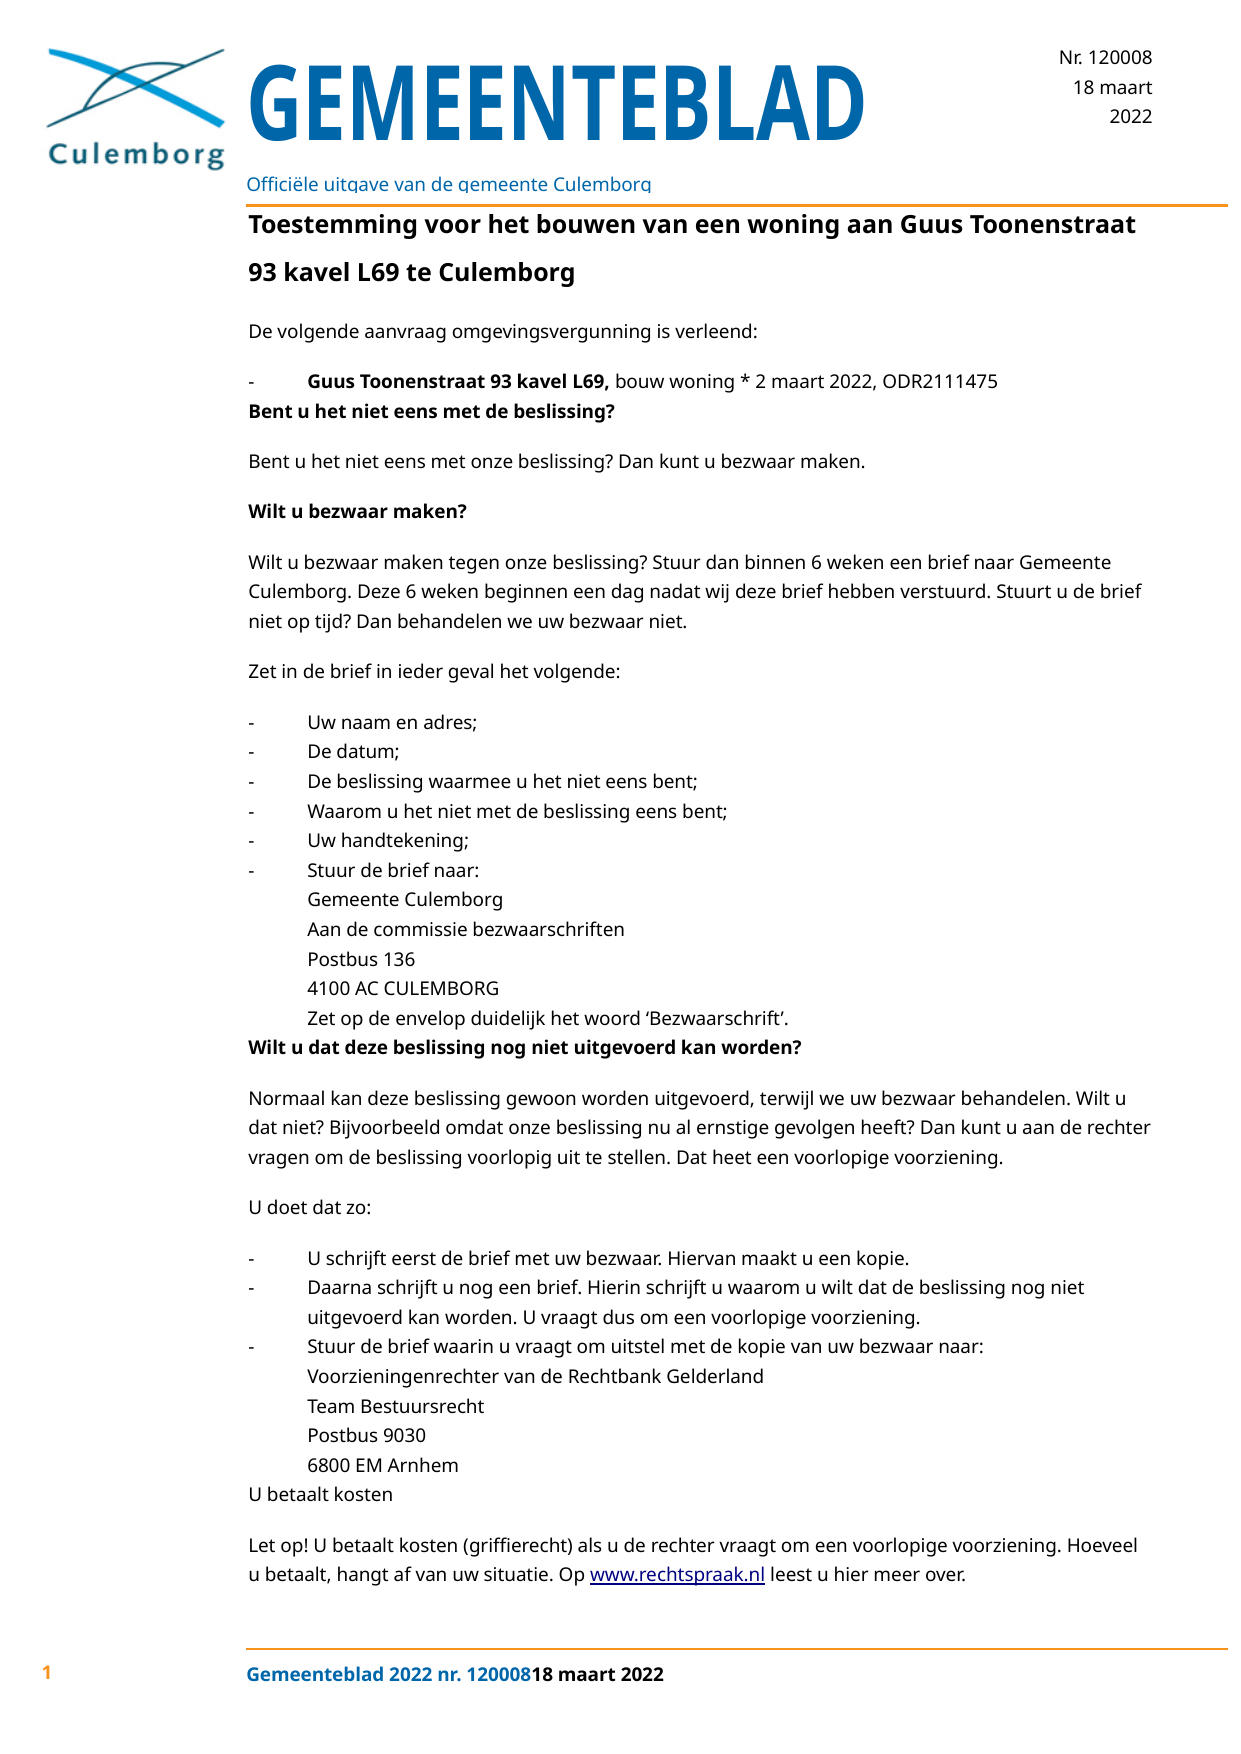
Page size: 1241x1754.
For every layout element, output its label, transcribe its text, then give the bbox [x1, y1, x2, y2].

text Wilt u bezwaar maken tegen onze beslissing? Stuur dan binnen 6 weken een brief naar Gemeente Culemborg. Deze 6 weken beginnen een dag nadat wij deze brief hebben verstuurd. Stuurt u de brief niet op tijd? Dan behandelen we uw bezwaar niet. [248, 549, 1152, 634]
text Let op! U betaalt kosten (griffierecht) als u de rechter vraagt om een voorlopige voorziening. Hoeveel u betaalt, hangt af van uw situatie. Op www.rechtspraak.nl leest u hier meer over. [248, 1532, 1152, 1587]
text U betaalt kosten [248, 1482, 1152, 1507]
list De datum; [248, 739, 1152, 764]
text De volgende aanvraag omgevingsvergunning is verleend: [248, 318, 1152, 344]
list Postbus 9030 [248, 1422, 1152, 1448]
text Bent u het niet eens met onze beslissing? Dan kunt u bezwaar maken. [248, 448, 1152, 474]
list Guus Toonenstraat 93 kavel L69, bouw woning * 2 maart 2022, ODR2111475 [248, 368, 1152, 394]
list Team Bestuursrecht [248, 1393, 1152, 1419]
picture [41, 47, 231, 172]
list Aan de commissie bezwaarschriften [248, 916, 1152, 942]
text Toestemming voor het bouwen van een woning aan Guus Toonenstraat 93 kavel L69 te Culemborg [248, 207, 1152, 288]
list Daarna schrijft u nog een brief. Hierin schrijft u waarom u wilt dat de beslissing nog niet uitgevoerd kan worden. U vraagt dus om een voorlopige voorziening. [248, 1274, 1152, 1330]
list 4100 AC CULEMBORG [248, 975, 1152, 1001]
list Waarom u het niet met de beslissing eens bent; [248, 798, 1152, 824]
text Normaal kan deze beslissing gewoon worden uitgevoerd, terwijl we uw bezwaar behandelen. Wilt u dat niet? Bijvoorbeeld omdat onze beslissing nu al ernstige gevolgen heeft? Dan kunt u aan de rechter vragen om de beslissing voorlopig uit te stellen. Dat heet een voorlopige voorziening. [248, 1085, 1152, 1170]
list Gemeente Culemborg [248, 887, 1152, 912]
list De beslissing waarmee u het niet eens bent; [248, 768, 1152, 794]
text Wilt u bezwaar maken? [248, 499, 1152, 524]
list Stuur de brief naar: [248, 857, 1152, 883]
text U doet dat zo: [248, 1194, 1152, 1220]
list Voorzieningenrechter van de Rechtbank Gelderland [248, 1363, 1152, 1389]
list Uw handtekening; [248, 827, 1152, 853]
list Uw naam en adres; [248, 709, 1152, 735]
text Bent u het niet eens met de beslissing? [248, 398, 1152, 424]
list 6800 EM Arnhem [248, 1452, 1152, 1478]
list Postbus 136 [248, 946, 1152, 972]
list Stuur de brief waarin u vraagt om uitstel met de kopie van uw bezwaar naar: [248, 1334, 1152, 1359]
list U schrijft eerst de brief met uw bezwaar. Hiervan maakt u een kopie. [248, 1245, 1152, 1271]
text Zet in de brief in ieder geval het volgende: [248, 659, 1152, 684]
list Zet op de envelop duidelijk het woord ‘Bezwaarschrift’. [248, 1005, 1152, 1031]
text Wilt u dat deze beslissing nog niet uitgevoerd kan worden? [248, 1034, 1152, 1060]
